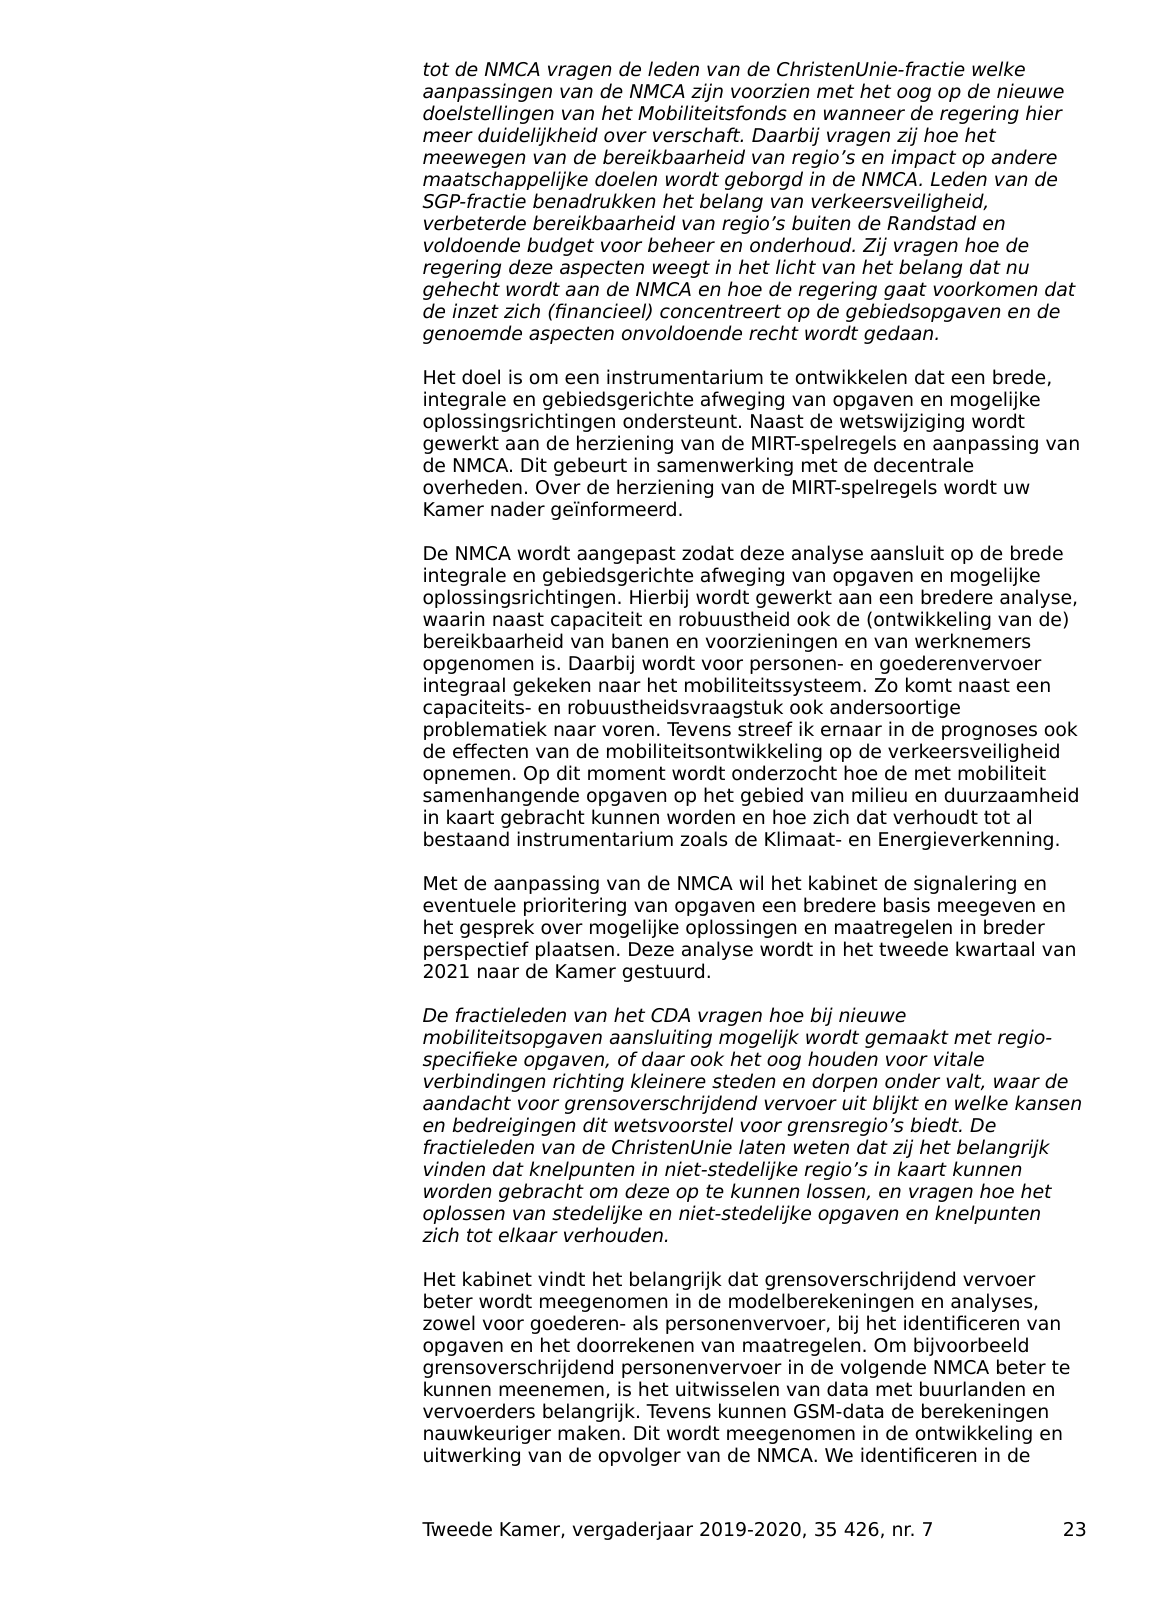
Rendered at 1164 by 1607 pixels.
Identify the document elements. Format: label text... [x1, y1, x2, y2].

text Het doel is om een instrumentarium te ontwikkelen dat een brede, integrale en gebiedsgerichte afweging van opgaven en mogelijke oplossingsrichtingen ondersteunt. Naast de wetswijziging wordt gewerkt aan de herziening van de MIRT-spelregels en aanpassing van de NMCA. Dit gebeurt in samenwerking met de decentrale overheden. Over de herziening van de MIRT-spelregels wordt uw Kamer nader geïnformeerd. [422, 367, 1087, 521]
text Het kabinet vindt het belangrijk dat grensoverschrijdend vervoer beter wordt meegenomen in de modelberekeningen en analyses, zowel voor goederen- als personenvervoer, bij het identificeren van opgaven en het doorrekenen van maatregelen. Om bijvoorbeeld grensoverschrijdend personenvervoer in de volgende NMCA beter te kunnen meenemen, is het uitwisselen van data met buurlanden en vervoerders belangrijk. Tevens kunnen GSM-data de berekeningen nauwkeuriger maken. Dit wordt meegenomen in de ontwikkeling en uitwerking van de opvolger van de NMCA. We identificeren in de [422, 1269, 1087, 1467]
text tot de NMCA vragen de leden van de ChristenUnie-fractie welke aanpassingen van de NMCA zijn voorzien met het oog op de nieuwe doelstellingen van het Mobiliteitsfonds en wanneer de regering hier meer duidelijkheid over verschaft. Daarbij vragen zij hoe het meewegen van de bereikbaarheid van regio’s en impact op andere maatschappelijke doelen wordt geborgd in de NMCA. Leden van de SGP-fractie benadrukken het belang van verkeersveiligheid, verbeterde bereikbaarheid van regio’s buiten de Randstad en voldoende budget voor beheer en onderhoud. Zij vragen hoe de regering deze aspecten weegt in het licht van het belang dat nu gehecht wordt aan de NMCA en hoe de regering gaat voorkomen dat de inzet zich (financieel) concentreert op de gebiedsopgaven en de genoemde aspecten onvoldoende recht wordt gedaan. [422, 59, 1087, 345]
text Met de aanpassing van de NMCA wil het kabinet de signalering en eventuele prioritering van opgaven een bredere basis meegeven en het gesprek over mogelijke oplossingen en maatregelen in breder perspectief plaatsen. Deze analyse wordt in het tweede kwartaal van 2021 naar de Kamer gestuurd. [422, 873, 1087, 983]
text De NMCA wordt aangepast zodat deze analyse aansluit op de brede integrale en gebiedsgerichte afweging van opgaven en mogelijke oplossingsrichtingen. Hierbij wordt gewerkt aan een bredere analyse, waarin naast capaciteit en robuustheid ook de (ontwikkeling van de) bereikbaarheid van banen en voorzieningen en van werknemers opgenomen is. Daarbij wordt voor personen- en goederenvervoer integraal gekeken naar het mobiliteitssysteem. Zo komt naast een capaciteits- en robuustheidsvraagstuk ook andersoortige problematiek naar voren. Tevens streef ik ernaar in de prognoses ook de effecten van de mobiliteitsontwikkeling op de verkeersveiligheid opnemen. Op dit moment wordt onderzocht hoe de met mobiliteit samenhangende opgaven op het gebied van milieu en duurzaamheid in kaart gebracht kunnen worden en hoe zich dat verhoudt tot al bestaand instrumentarium zoals de Klimaat- en Energieverkenning. [422, 543, 1087, 851]
text De fractieleden van het CDA vragen hoe bij nieuwe mobiliteitsopgaven aansluiting mogelijk wordt gemaakt met regio-specifieke opgaven, of daar ook het oog houden voor vitale verbindingen richting kleinere steden en dorpen onder valt, waar de aandacht voor grensoverschrijdend vervoer uit blijkt en welke kansen en bedreigingen dit wetsvoorstel voor grensregio’s biedt. De fractieleden van de ChristenUnie laten weten dat zij het belangrijk vinden dat knelpunten in niet-stedelijke regio’s in kaart kunnen worden gebracht om deze op te kunnen lossen, en vragen hoe het oplossen van stedelijke en niet-stedelijke opgaven en knelpunten zich tot elkaar verhouden. [422, 1005, 1087, 1247]
